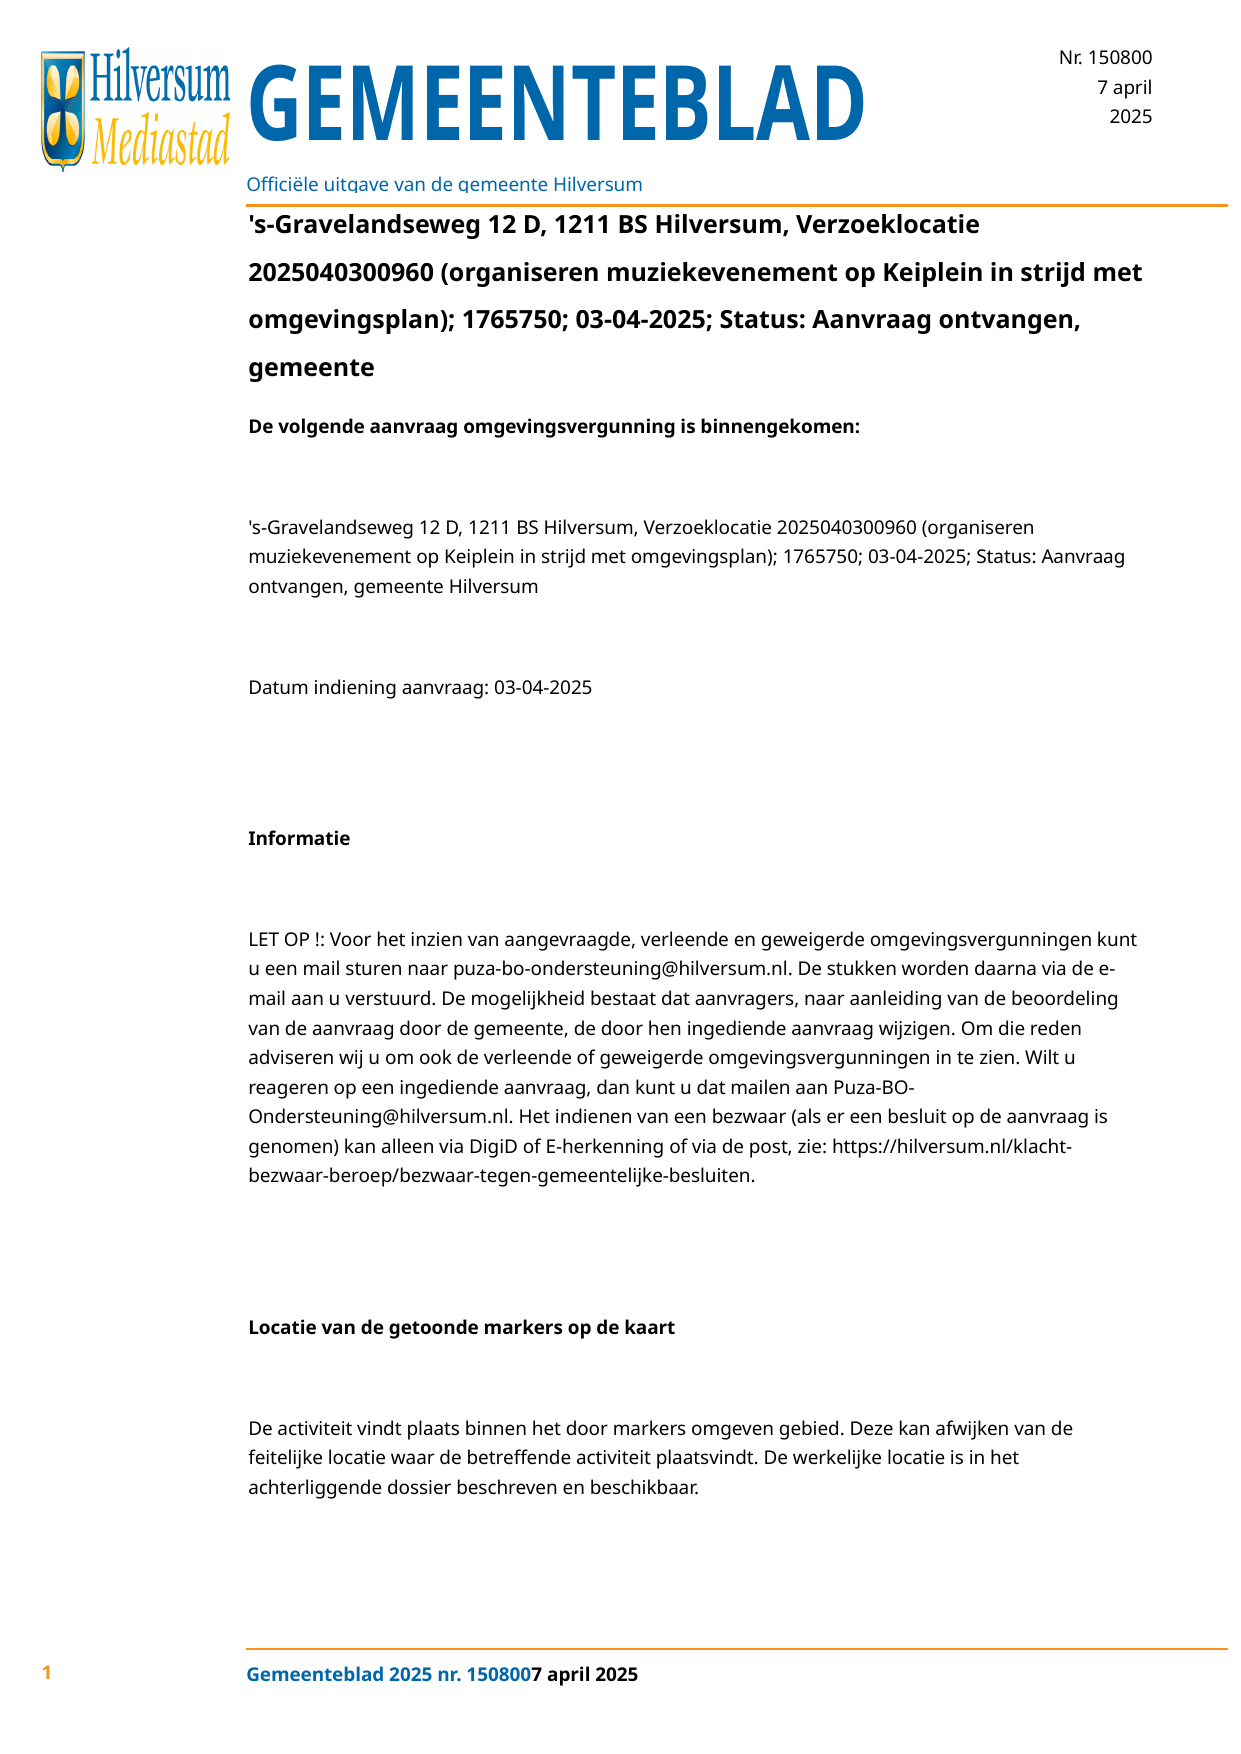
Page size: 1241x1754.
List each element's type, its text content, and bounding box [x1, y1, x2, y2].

text 's-Gravelandseweg 12 D, 1211 BS Hilversum, Verzoeklocatie 2025040300960 (organiseren muziekevenement op Keiplein in strijd met omgevingsplan); 1765750; 03-04-2025; Status: Aanvraag ontvangen, gemeente Hilversum [248, 514, 1152, 599]
picture [41, 47, 231, 172]
text LET OP !: Voor het inzien van aangevraagde, verleende en geweigerde omgevingsvergunningen kunt u een mail sturen naar puza-bo-ondersteuning@hilversum.nl. De stukken worden daarna via de e-mail aan u verstuurd. De mogelijkheid bestaat dat aanvragers, naar aanleiding van de beoordeling van de aanvraag door de gemeente, de door hen ingediende aanvraag wijzigen. Om die reden adviseren wij u om ook de verleende of geweigerde omgevingsvergunningen in te zien. Wilt u reageren op een ingediende aanvraag, dan kunt u dat mailen aan Puza-BO-Ondersteuning@hilversum.nl. Het indienen van een bezwaar (als er een besluit op de aanvraag is genomen) kan alleen via DigiD of E-herkenning of via de post, zie: https://hilversum.nl/klacht-bezwaar-beroep/bezwaar-tegen-gemeentelijke-besluiten. [248, 926, 1152, 1188]
text Locatie van de getoonde markers op de kaart [248, 1314, 1152, 1340]
text Informatie [248, 825, 1152, 851]
text 's-Gravelandseweg 12 D, 1211 BS Hilversum, Verzoeklocatie 2025040300960 (organiseren muziekevenement op Keiplein in strijd met omgevingsplan); 1765750; 03-04-2025; Status: Aanvraag ontvangen, gemeente [248, 207, 1152, 384]
text Datum indiening aanvraag: 03-04-2025 [248, 674, 1152, 700]
text De volgende aanvraag omgevingsvergunning is binnengekomen: [248, 413, 1152, 439]
text De activiteit vindt plaats binnen het door markers omgeven gebied. Deze kan afwijken van de feitelijke locatie waar de betreffende activiteit plaatsvindt. De werkelijke locatie is in het achterliggende dossier beschreven en beschikbaar. [248, 1415, 1152, 1500]
